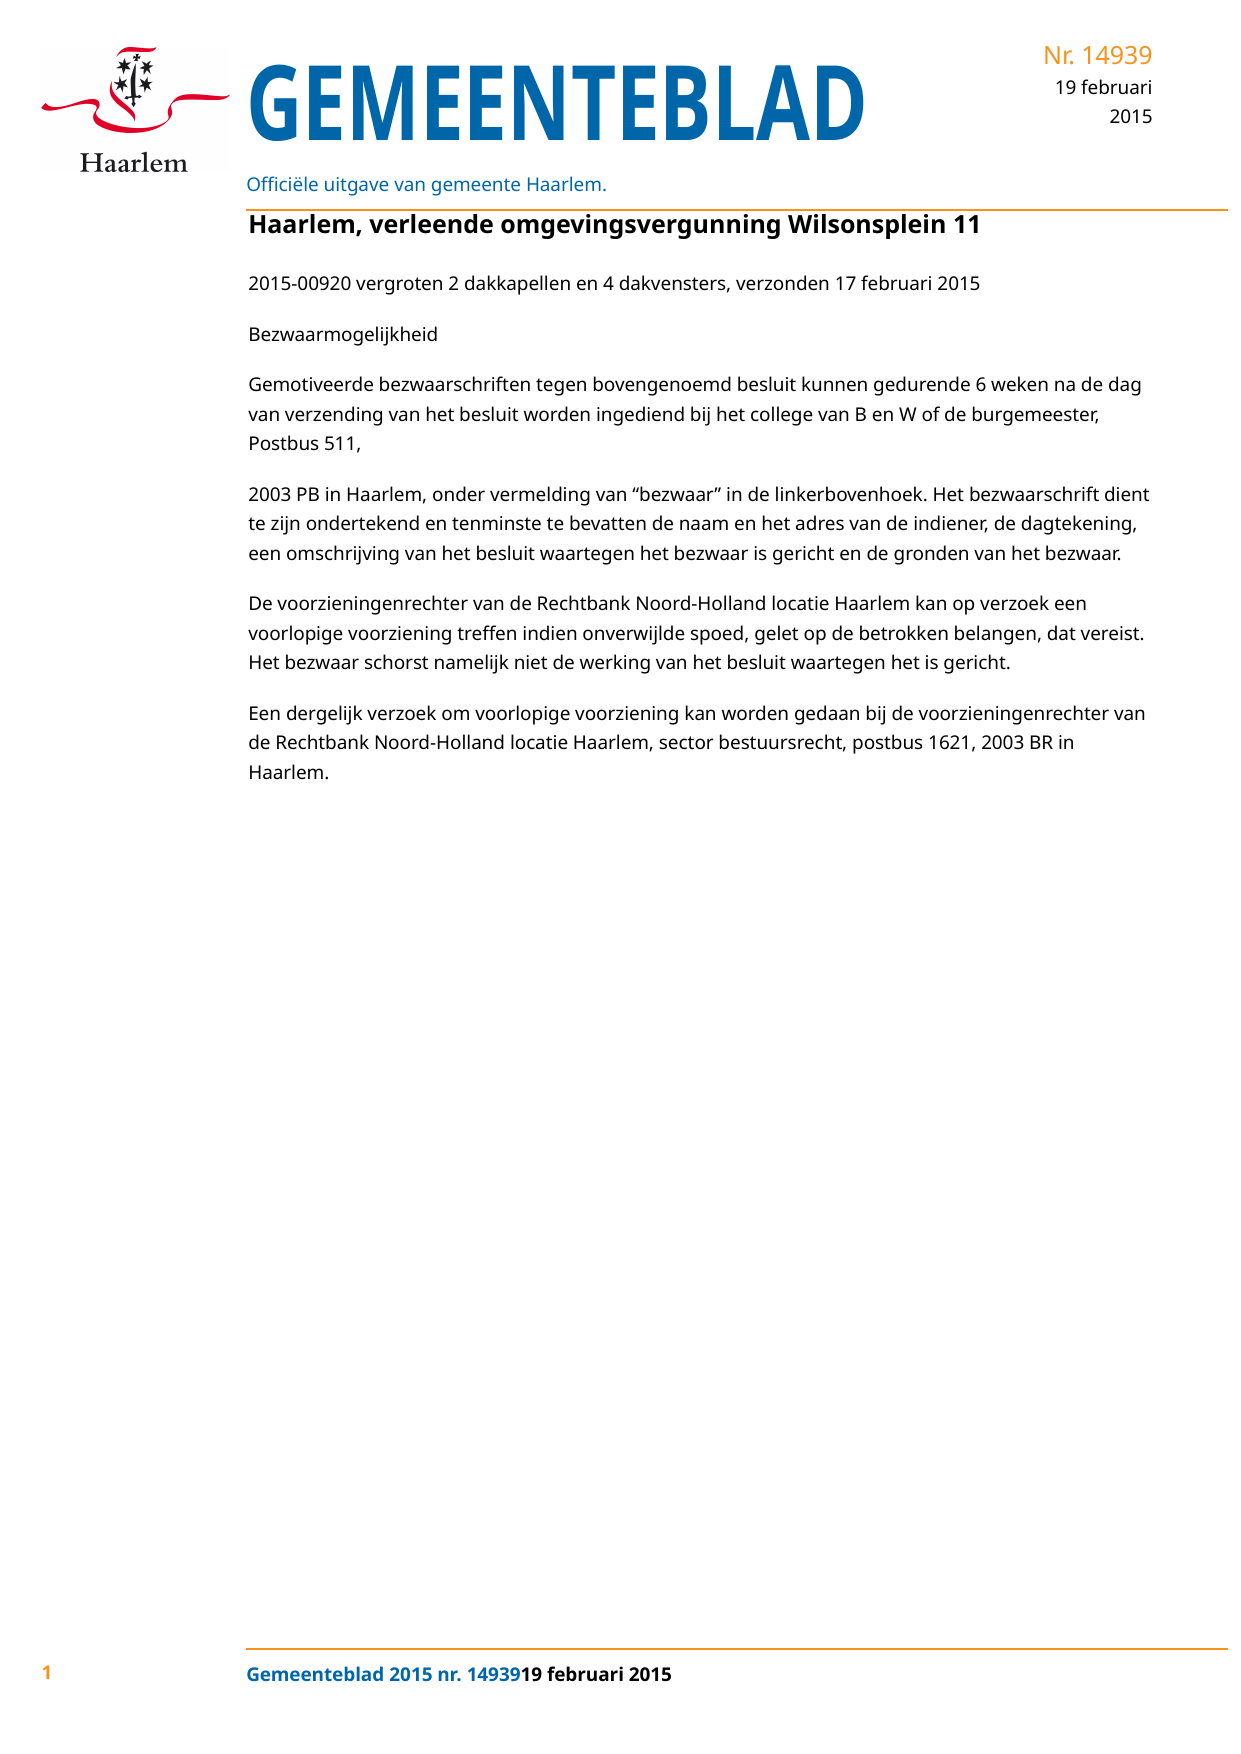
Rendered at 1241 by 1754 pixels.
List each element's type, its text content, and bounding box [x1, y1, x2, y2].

picture [41, 47, 231, 172]
text 2015-00920 vergroten 2 dakkapellen en 4 dakvensters, verzonden 17 februari 2015 [248, 270, 1152, 296]
text De voorzieningenrechter van de Rechtbank Noord-Holland locatie Haarlem kan op verzoek een voorlopige voorziening treffen indien onverwijlde spoed, gelet op de betrokken belangen, dat vereist. Het bezwaar schorst namelijk niet de werking van het besluit waartegen het is gericht. [248, 590, 1152, 675]
text 2003 PB in Haarlem, onder vermelding van “bezwaar” in de linkerbovenhoek. Het bezwaarschrift dient te zijn ondertekend en tenminste te bevatten de naam en het adres van de indiener, de dagtekening, een omschrijving van het besluit waartegen het bezwaar is gericht en de gronden van het bezwaar. [248, 481, 1152, 566]
text Een dergelijk verzoek om voorlopige voorziening kan worden gedaan bij de voorzieningenrechter van de Rechtbank Noord-Holland locatie Haarlem, sector bestuursrecht, postbus 1621, 2003 BR in Haarlem. [248, 700, 1152, 785]
text Bezwaarmogelijkheid [248, 321, 1152, 346]
text Gemotiveerde bezwaarschriften tegen bovengenoemd besluit kunnen gedurende 6 weken na de dag van verzending van het besluit worden ingediend bij het college van B en W of de burgemeester, Postbus 511, [248, 371, 1152, 456]
text Haarlem, verleende omgevingsvergunning Wilsonsplein 11 [248, 211, 1152, 241]
